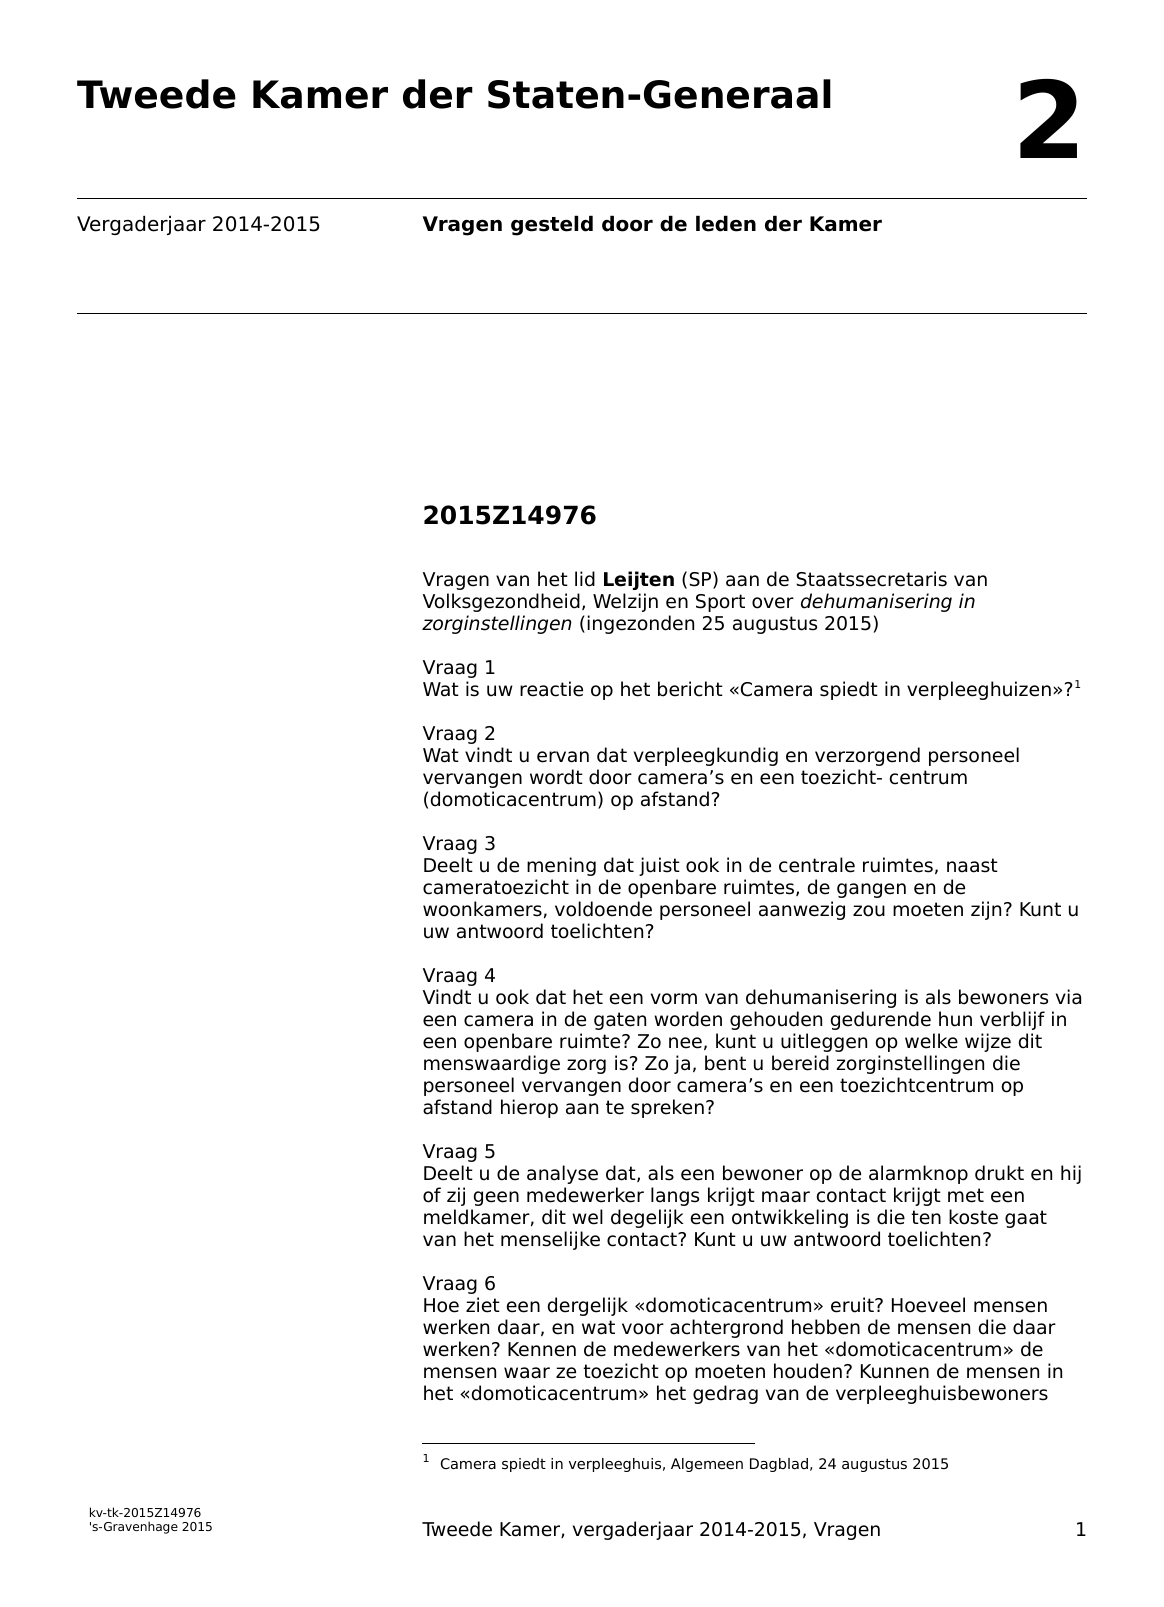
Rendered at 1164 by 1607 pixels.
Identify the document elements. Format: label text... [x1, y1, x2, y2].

text Wat is uw reactie op het bericht «Camera spiedt in verpleeghuizen»? [422, 679, 1087, 701]
text Deelt u de analyse dat, als een bewoner op de alarmknop drukt en hij of zij geen medewerker langs krijgt maar contact krijgt met een meldkamer, dit wel degelijk een ontwikkeling is die ten koste gaat van het menselijke contact? Kunt u uw antwoord toelichten? [422, 1163, 1087, 1251]
text 's-Gravenhage 2015 [88, 1520, 323, 1534]
text Camera spiedt in verpleeghuis, Algemeen Dagblad, 24 augustus 2015 [422, 1452, 1087, 1474]
text kv-tk-2015Z14976 [88, 1506, 323, 1520]
text Hoe ziet een dergelijk «domoticacentrum» eruit? Hoeveel mensen werken daar, en wat voor achtergrond hebben de mensen die daar werken? Kennen de medewerkers van het «domoticacentrum» de mensen waar ze toezicht op moeten houden? Kunnen de mensen in het «domoticacentrum» het gedrag van de verpleeghuisbewoners [422, 1295, 1087, 1405]
table_header Tweede Kamer der Staten-Generaal [77, 59, 886, 198]
text Vraag 5 [422, 1141, 1087, 1163]
text Vragen van het lid Leijten (SP) aan de Staatssecretaris van Volksgezondheid, Welzijn en Sport over dehumanisering in zorginstellingen (ingezonden 25 augustus 2015) [422, 569, 1087, 635]
text Deelt u de mening dat juist ook in de centrale ruimtes, naast cameratoezicht in de openbare ruimtes, de gangen en de woonkamers, voldoende personeel aanwezig zou moeten zijn? Kunt u uw antwoord toelichten? [422, 855, 1087, 943]
text 2015Z14976 [422, 501, 1087, 531]
text Vindt u ook dat het een vorm van dehumanisering is als bewoners via een camera in de gaten worden gehouden gedurende hun verblijf in een openbare ruimte? Zo nee, kunt u uitleggen op welke wijze dit menswaardige zorg is? Zo ja, bent u bereid zorginstellingen die personeel vervangen door camera’s en een toezichtcentrum op afstand hierop aan te spreken? [422, 987, 1087, 1119]
table_cell Vergaderjaar 2014-2015 [77, 199, 422, 313]
text Wat vindt u ervan dat verpleegkundig en verzorgend personeel vervangen wordt door camera’s en een toezicht- centrum (domoticacentrum) op afstand? [422, 745, 1087, 811]
text Vraag 1 [422, 657, 1087, 679]
text Vraag 2 [422, 723, 1087, 745]
text Vraag 4 [422, 965, 1087, 987]
text Vraag 3 [422, 833, 1087, 855]
text Vraag 6 [422, 1273, 1087, 1295]
table_cell Vragen gesteld door de leden der Kamer [422, 199, 1087, 313]
table_header 2 [886, 59, 1087, 198]
